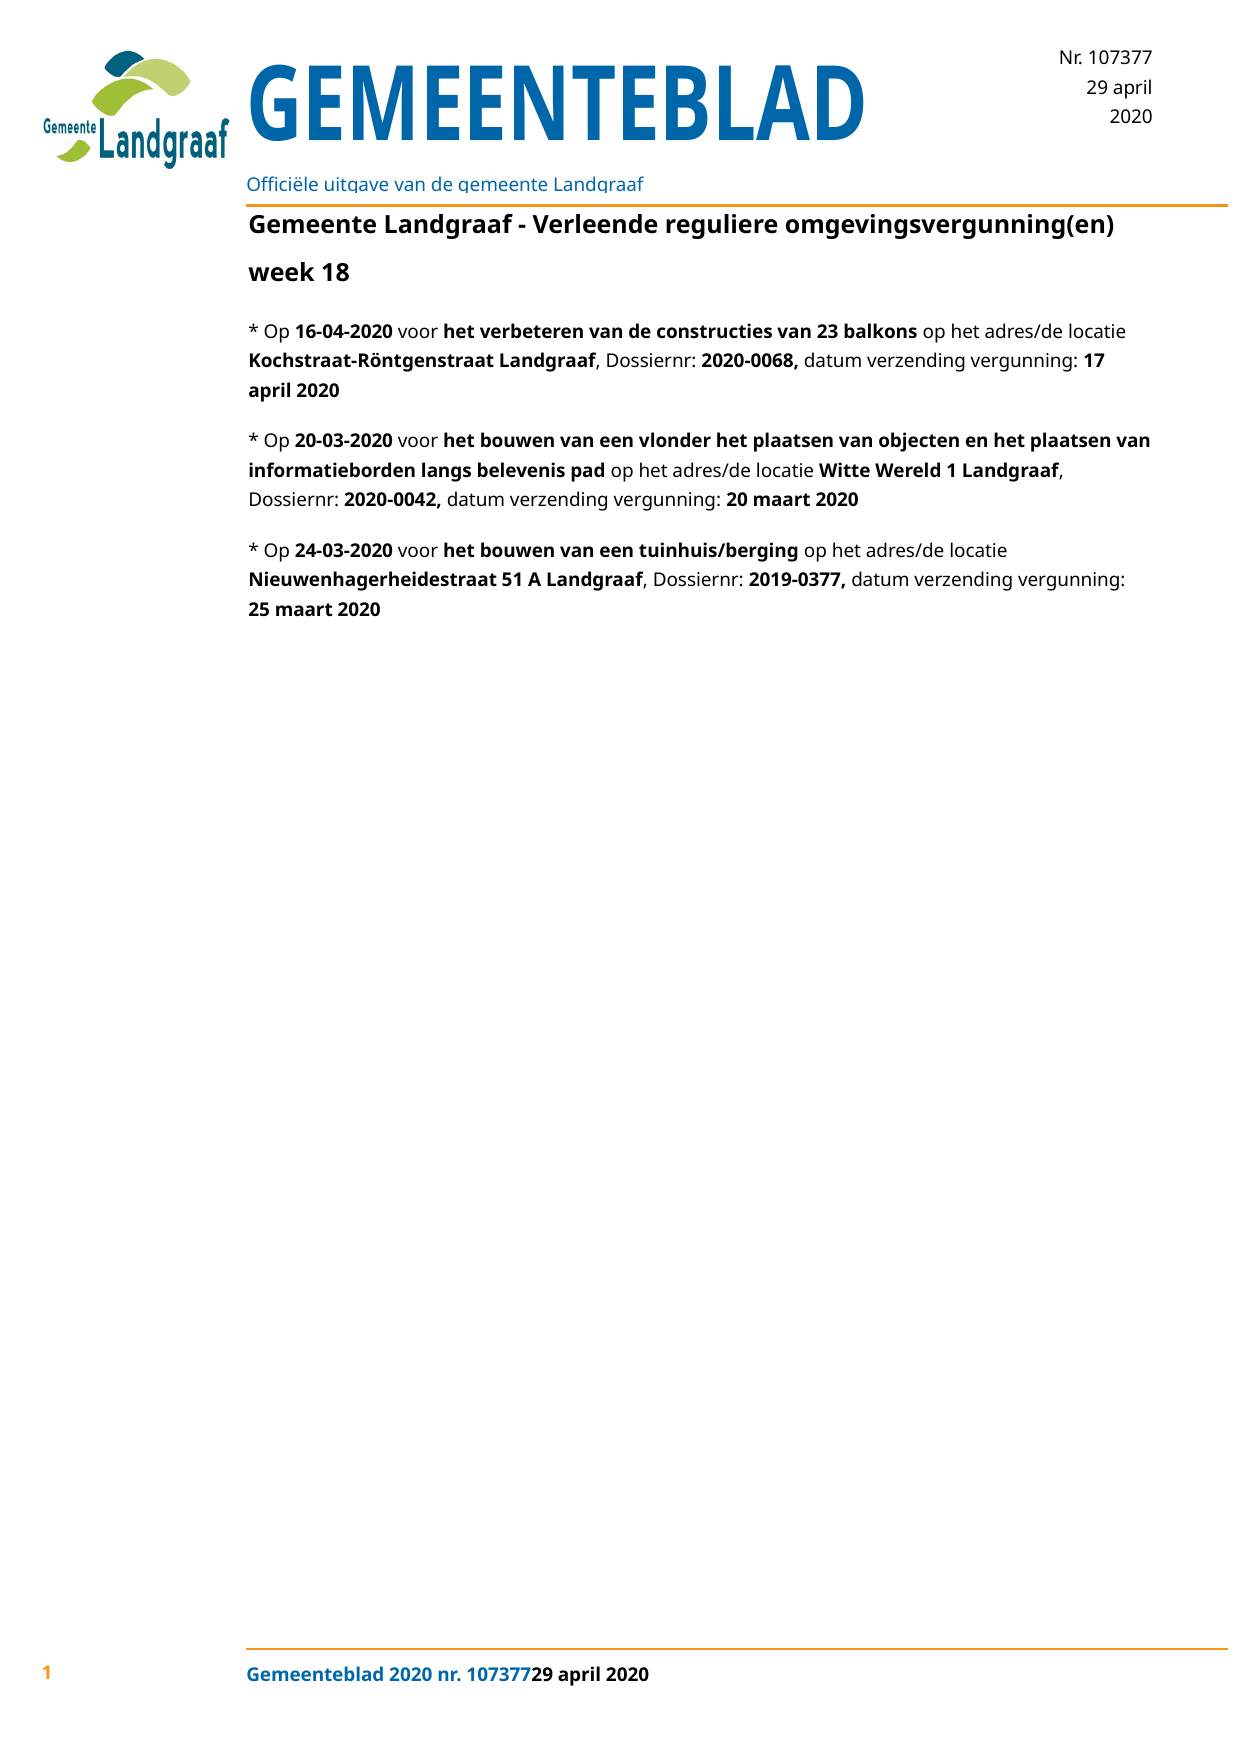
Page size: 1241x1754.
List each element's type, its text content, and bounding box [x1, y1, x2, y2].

picture [41, 47, 231, 172]
text * Op 16-04-2020 voor het verbeteren van de constructies van 23 balkons op het adres/de locatie Kochstraat-Röntgenstraat Landgraaf, Dossiernr: 2020-0068, datum verzending vergunning: 17 april 2020 [248, 318, 1152, 403]
text Gemeente Landgraaf - Verleende reguliere omgevingsvergunning(en) week 18 [248, 207, 1152, 288]
text * Op 20-03-2020 voor het bouwen van een vlonder het plaatsen van objecten en het plaatsen van informatieborden langs belevenis pad op het adres/de locatie Witte Wereld 1 Landgraaf, Dossiernr: 2020-0042, datum verzending vergunning: 20 maart 2020 [248, 427, 1152, 512]
text * Op 24-03-2020 voor het bouwen van een tuinhuis/berging op het adres/de locatie Nieuwenhagerheidestraat 51 A Landgraaf, Dossiernr: 2019-0377, datum verzending vergunning: 25 maart 2020 [248, 537, 1152, 622]
